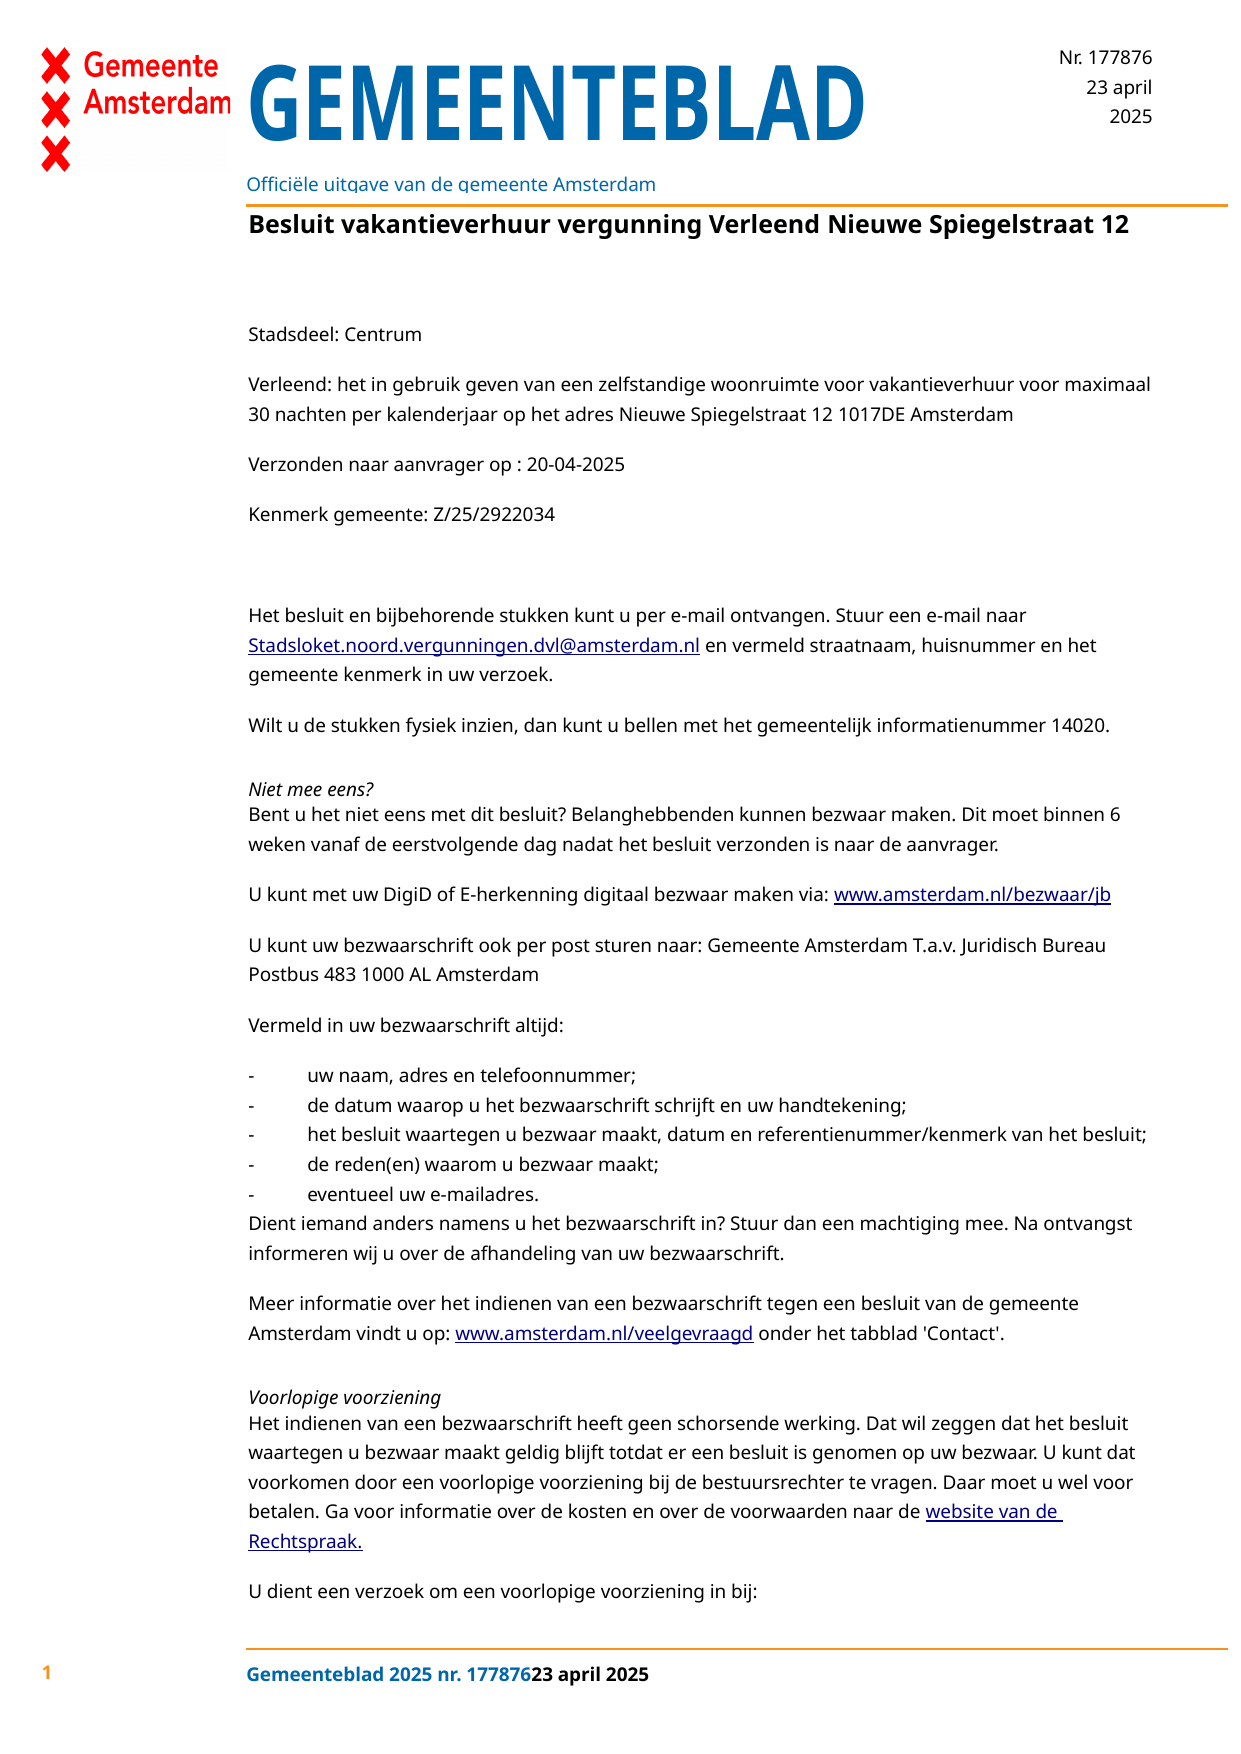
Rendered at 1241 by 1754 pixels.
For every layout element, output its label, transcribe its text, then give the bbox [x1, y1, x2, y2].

text Verleend: het in gebruik geven van een zelfstandige woonruimte voor vakantieverhuur voor maximaal 30 nachten per kalenderjaar op het adres Nieuwe Spiegelstraat 12 1017DE Amsterdam [248, 371, 1152, 426]
text Niet mee eens? [248, 776, 1152, 802]
list de reden(en) waarom u bezwaar maakt; [248, 1151, 1152, 1177]
text Het indienen van een bezwaarschrift heeft geen schorsende werking. Dat wil zeggen dat het besluit waartegen u bezwaar maakt geldig blijft totdat er een besluit is genomen op uw bezwaar. U kunt dat voorkomen door een voorlopige voorziening bij de bestuursrechter te vragen. Daar moet u wel voor betalen. Ga voor informatie over de kosten en over de voorwaarden naar de website van de Rechtspraak. [248, 1410, 1152, 1554]
text Het besluit en bijbehorende stukken kunt u per e-mail ontvangen. Stuur een e-mail naar Stadsloket.noord.vergunningen.dvl@amsterdam.nl en vermeld straatnaam, huisnummer en het gemeente kenmerk in uw verzoek. [248, 602, 1152, 687]
text Kenmerk gemeente: Z/25/2922034 [248, 502, 1152, 527]
text Wilt u de stukken fysiek inzien, dan kunt u bellen met het gemeentelijk informatienummer 14020. [248, 712, 1152, 738]
list de datum waarop u het bezwaarschrift schrijft en uw handtekening; [248, 1092, 1152, 1118]
text Vermeld in uw bezwaarschrift altijd: [248, 1012, 1152, 1038]
text Verzonden naar aanvrager op : 20-04-2025 [248, 451, 1152, 477]
text U dient een verzoek om een voorlopige voorziening in bij: [248, 1578, 1152, 1604]
text Bent u het niet eens met dit besluit? Belanghebbenden kunnen bezwaar maken. Dit moet binnen 6 weken vanaf de eerstvolgende dag nadat het besluit verzonden is naar de aanvrager. [248, 802, 1152, 857]
picture [41, 47, 231, 172]
text Meer informatie over het indienen van een bezwaarschrift tegen een besluit van de gemeente Amsterdam vindt u op: www.amsterdam.nl/veelgevraagd onder het tabblad 'Contact'. [248, 1290, 1152, 1346]
text Besluit vakantieverhuur vergunning Verleend Nieuwe Spiegelstraat 12 [248, 207, 1152, 241]
list uw naam, adres en telefoonnummer; [248, 1062, 1152, 1088]
text Stadsdeel: Centrum [248, 321, 1152, 346]
text U kunt met uw DigiD of E-herkenning digitaal bezwaar maken via: www.amsterdam.nl/bezwaar/jb [248, 882, 1152, 907]
text Dient iemand anders namens u het bezwaarschrift in? Stuur dan een machtiging mee. Na ontvangst informeren wij u over de afhandeling van uw bezwaarschrift. [248, 1210, 1152, 1266]
list het besluit waartegen u bezwaar maakt, datum en referentienummer/kenmerk van het besluit; [248, 1122, 1152, 1147]
text Voorlopige voorziening [248, 1384, 1152, 1410]
list eventueel uw e-mailadres. [248, 1181, 1152, 1207]
text U kunt uw bezwaarschrift ook per post sturen naar: Gemeente Amsterdam T.a.v. Juridisch Bureau Postbus 483 1000 AL Amsterdam [248, 932, 1152, 987]
